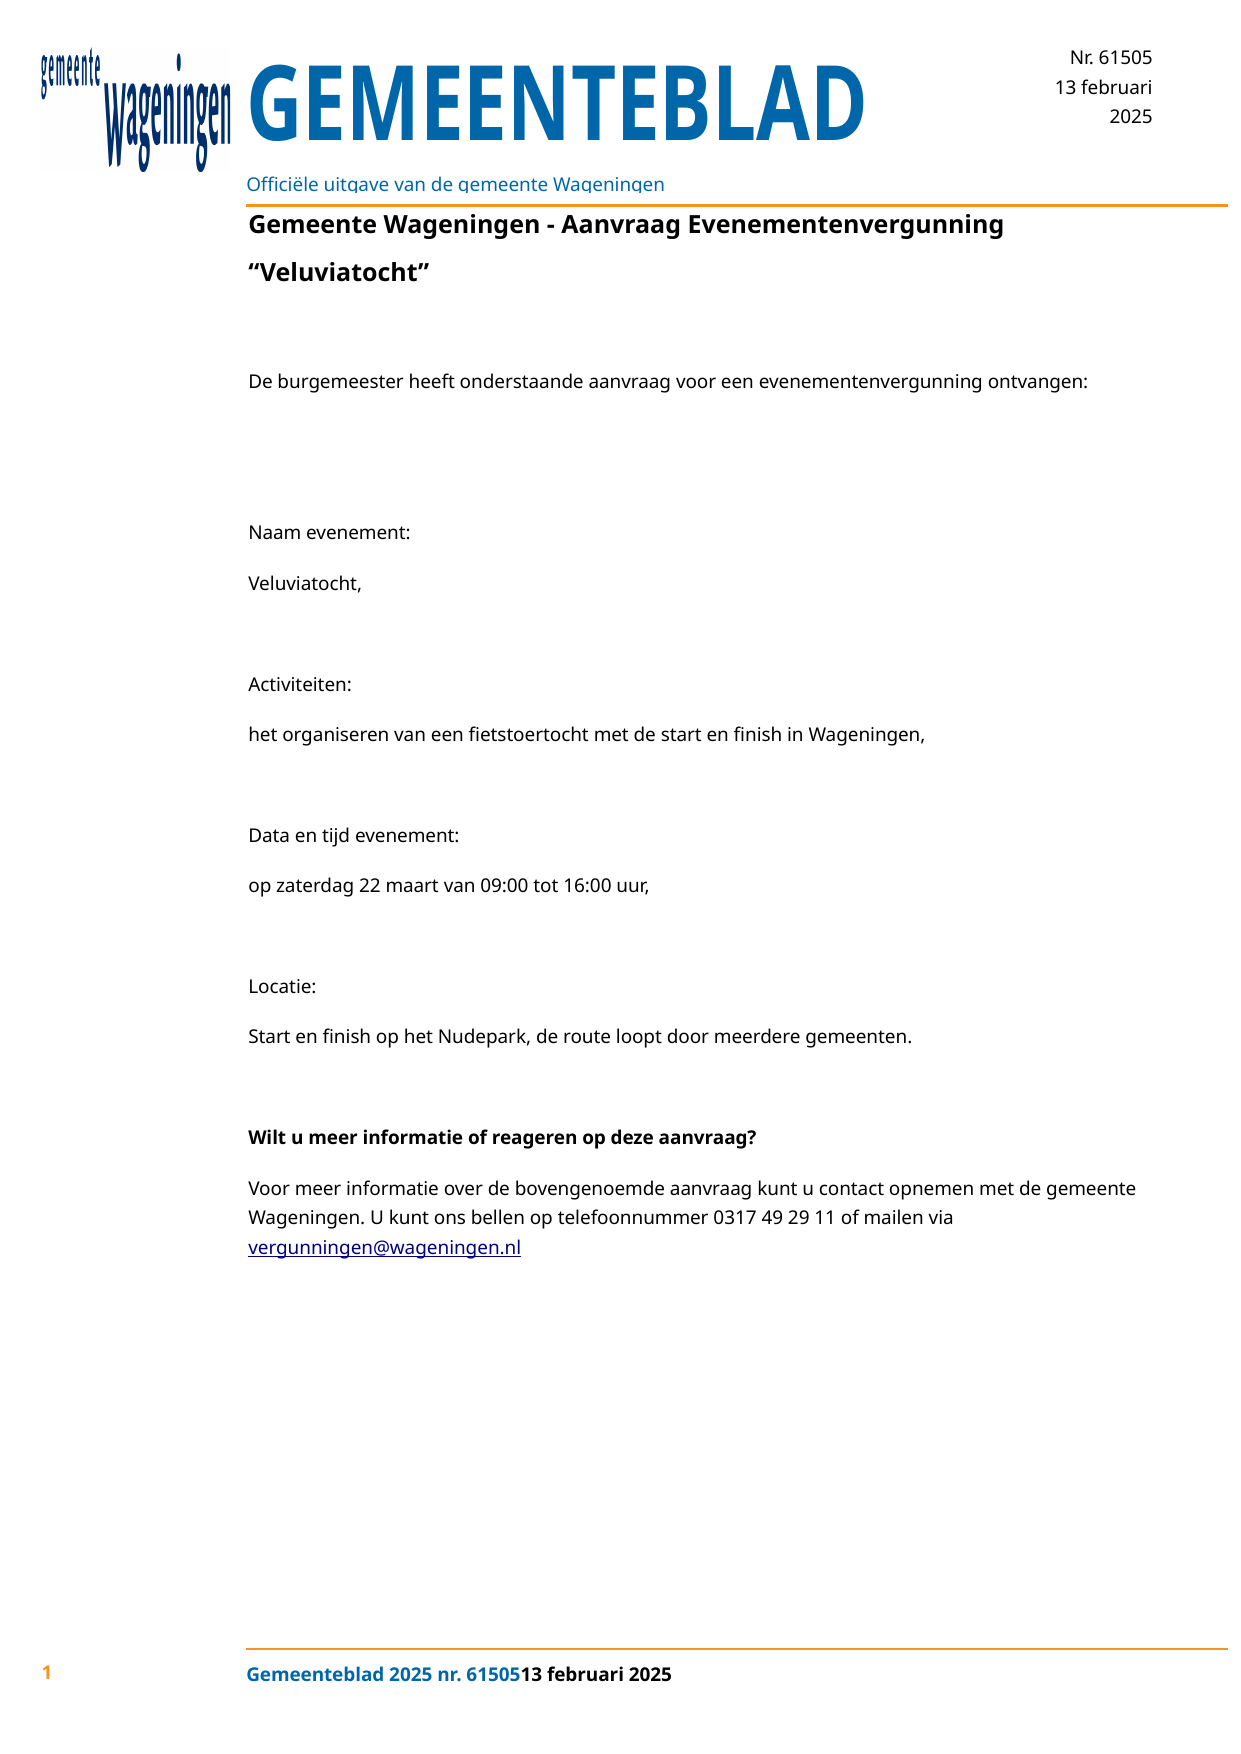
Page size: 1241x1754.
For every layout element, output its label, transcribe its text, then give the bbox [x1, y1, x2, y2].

text Naam evenement: [248, 519, 1152, 545]
text Data en tijd evenement: [248, 822, 1152, 848]
picture [41, 47, 231, 172]
text Wilt u meer informatie of reageren op deze aanvraag? [248, 1124, 1152, 1150]
text Locatie: [248, 973, 1152, 999]
text Voor meer informatie over de bovengenoemde aanvraag kunt u contact opnemen met de gemeente Wageningen. U kunt ons bellen op telefoonnummer 0317 49 29 11 of mailen via vergunningen@wageningen.nl [248, 1175, 1152, 1260]
text Veluviatocht, [248, 570, 1152, 596]
text op zaterdag 22 maart van 09:00 tot 16:00 uur, [248, 872, 1152, 898]
text Gemeente Wageningen - Aanvraag Evenementenvergunning “Veluviatocht” [248, 207, 1152, 288]
text Start en finish op het Nudepark, de route loopt door meerdere gemeenten. [248, 1024, 1152, 1049]
text het organiseren van een fietstoertocht met de start en finish in Wageningen, [248, 721, 1152, 747]
text Activiteiten: [248, 671, 1152, 697]
text De burgemeester heeft onderstaande aanvraag voor een evenementenvergunning ontvangen: [248, 368, 1152, 394]
